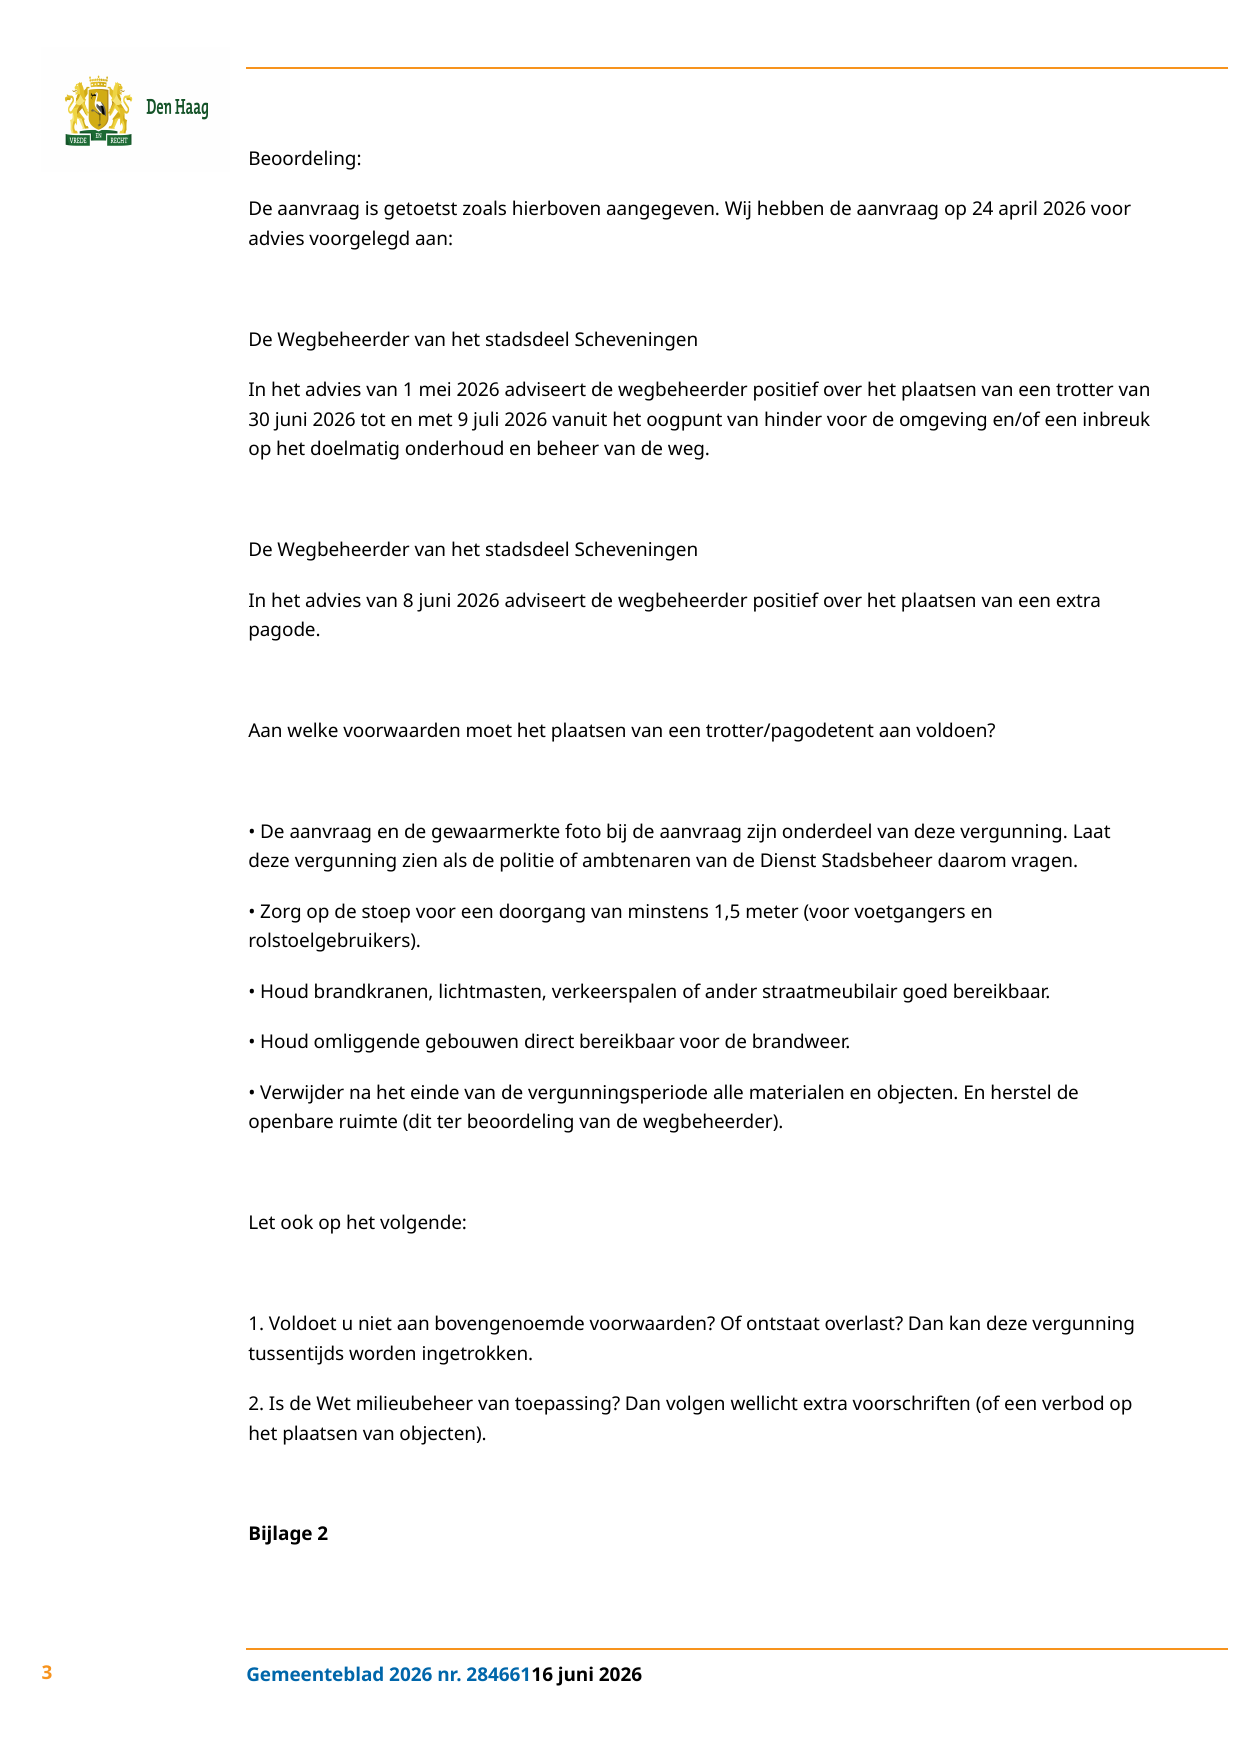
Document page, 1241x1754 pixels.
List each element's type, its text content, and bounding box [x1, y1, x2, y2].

text • Houd omliggende gebouwen direct bereikbaar voor de brandweer. [248, 1028, 1152, 1054]
text Let ook op het volgende: [248, 1209, 1152, 1235]
text Aan welke voorwaarden moet het plaatsen van een trotter/pagodetent aan voldoen? [248, 717, 1152, 743]
text 1. Voldoet u niet aan bovengenoemde voorwaarden? Of ontstaat overlast? Dan kan deze vergunning tussentijds worden ingetrokken. [248, 1310, 1152, 1366]
text In het advies van 1 mei 2026 adviseert de wegbeheerder positief over het plaatsen van een trotter van 30 juni 2026 tot en met 9 juli 2026 vanuit het oogpunt van hinder voor de omgeving en/of een inbreuk op het doelmatig onderhoud en beheer van de weg. [248, 376, 1152, 461]
text 2. Is de Wet milieubeheer van toepassing? Dan volgen wellicht extra voorschriften (of een verbod op het plaatsen van objecten). [248, 1390, 1152, 1446]
text De aanvraag is getoetst zoals hierboven aangegeven. Wij hebben de aanvraag op 24 april 2026 voor advies voorgelegd aan: [248, 196, 1152, 251]
text In het advies van 8 juni 2026 adviseert de wegbeheerder positief over het plaatsen van een extra pagode. [248, 587, 1152, 642]
picture [41, 47, 231, 172]
text • Houd brandkranen, lichtmasten, verkeerspalen of ander straatmeubilair goed bereikbaar. [248, 978, 1152, 1004]
text • De aanvraag en de gewaarmerkte foto bij de aanvraag zijn onderdeel van deze vergunning. Laat deze vergunning zien als de politie of ambtenaren van de Dienst Stadsbeheer daarom vragen. [248, 818, 1152, 873]
text Beoordeling: [248, 145, 1152, 171]
text Bijlage 2 [248, 1521, 1152, 1546]
text De Wegbeheerder van het stadsdeel Scheveningen [248, 326, 1152, 352]
text • Zorg op de stoep voor een doorgang van minstens 1,5 meter (voor voetgangers en rolstoelgebruikers). [248, 898, 1152, 953]
text De Wegbeheerder van het stadsdeel Scheveningen [248, 536, 1152, 562]
text • Verwijder na het einde van de vergunningsperiode alle materialen en objecten. En herstel de openbare ruimte (dit ter beoordeling van de wegbeheerder). [248, 1079, 1152, 1134]
